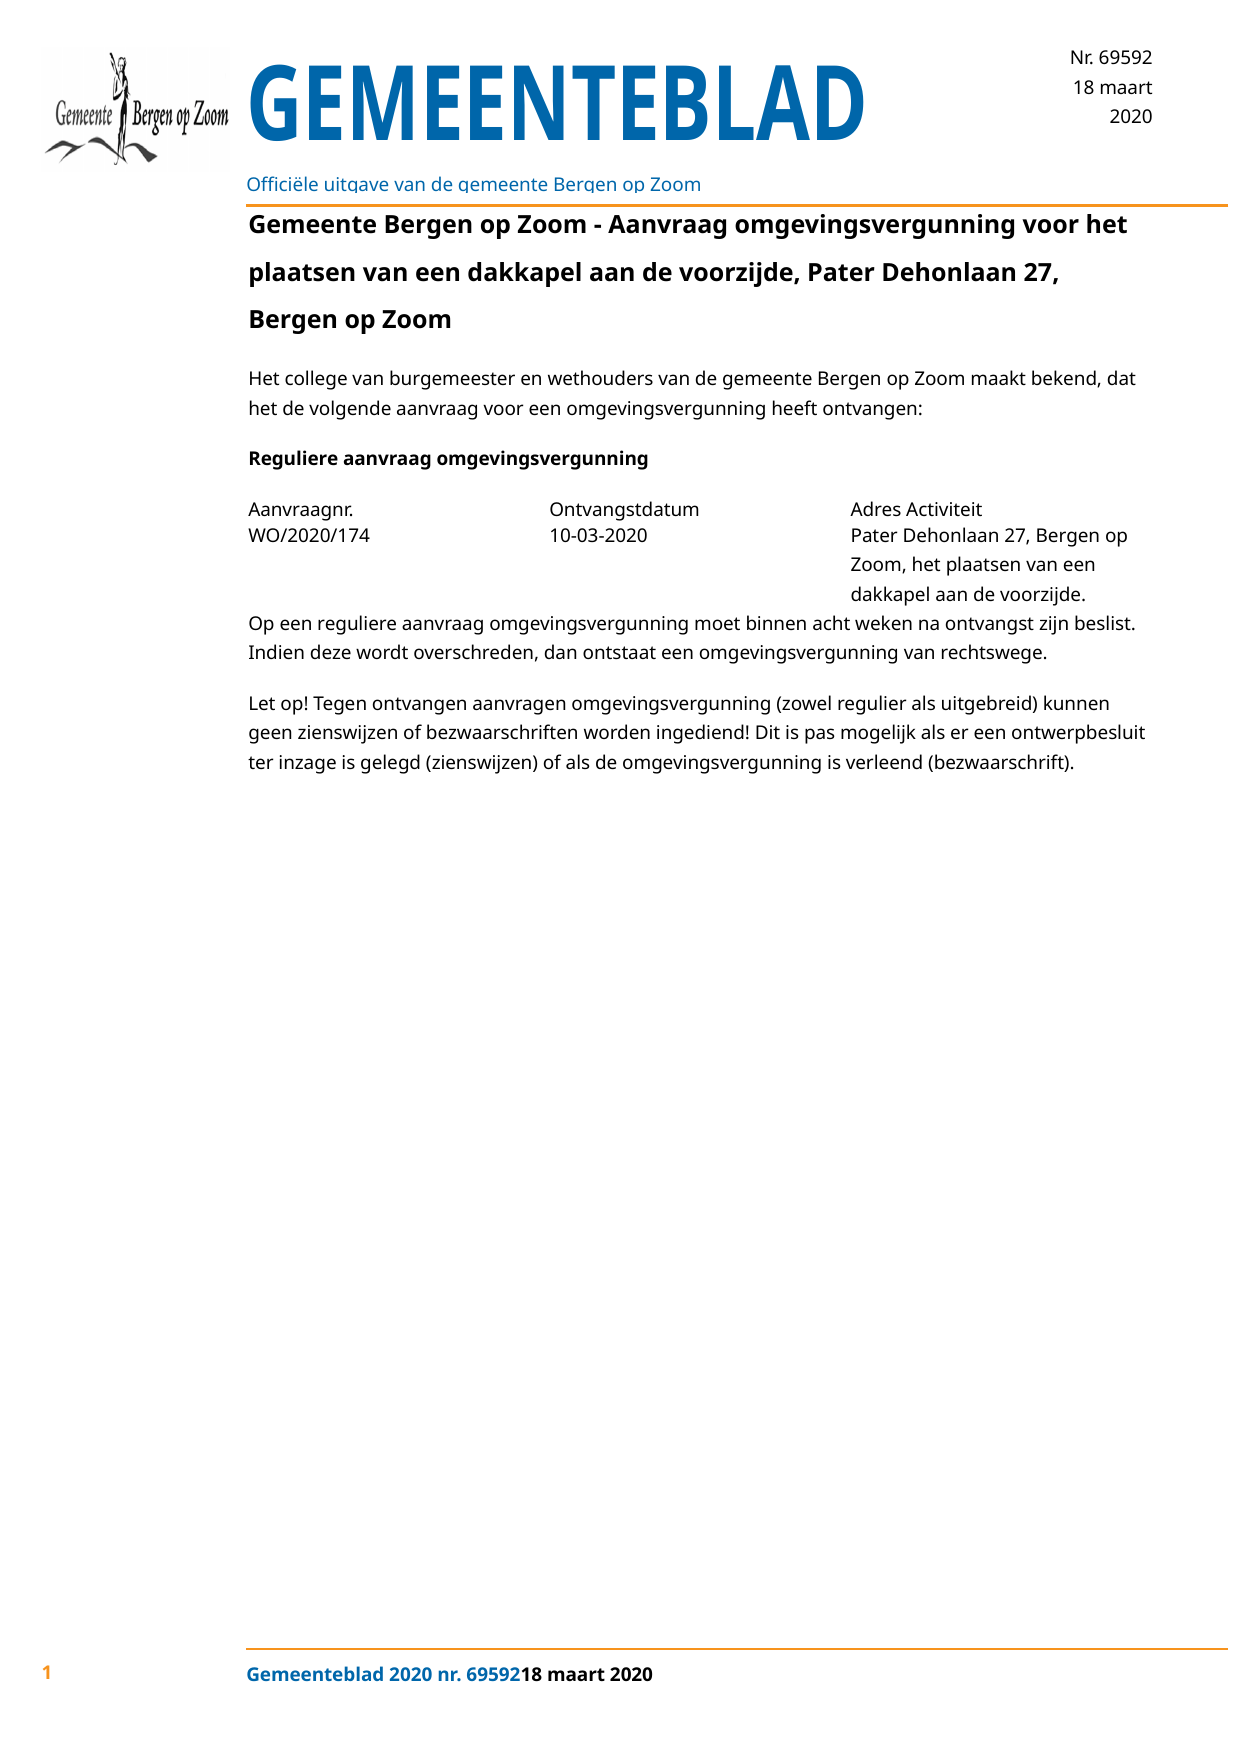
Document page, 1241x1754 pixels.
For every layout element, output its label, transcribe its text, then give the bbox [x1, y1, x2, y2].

picture [41, 47, 231, 172]
table_cell WO/2020/174 [248, 522, 549, 607]
table_header Aanvraagnr. [248, 496, 549, 522]
table_cell 10-03-2020 [549, 522, 850, 607]
text Op een reguliere aanvraag omgevingsvergunning moet binnen acht weken na ontvangst zijn beslist. Indien deze wordt overschreden, dan ontstaat een omgevingsvergunning van rechtswege. [248, 610, 1152, 665]
table_header Adres Activiteit [850, 496, 1152, 522]
text Reguliere aanvraag omgevingsvergunning [248, 446, 1152, 471]
table_cell Pater Dehonlaan 27, Bergen op Zoom, het plaatsen van een dakkapel aan de voorzijde. [850, 522, 1152, 607]
text Het college van burgemeester en wethouders van de gemeente Bergen op Zoom maakt bekend, dat het de volgende aanvraag voor een omgevingsvergunning heeft ontvangen: [248, 366, 1152, 421]
text Gemeente Bergen op Zoom - Aanvraag omgevingsvergunning voor het plaatsen van een dakkapel aan de voorzijde, Pater Dehonlaan 27, Bergen op Zoom [248, 207, 1152, 336]
table_header Ontvangstdatum [549, 496, 850, 522]
text Let op! Tegen ontvangen aanvragen omgevingsvergunning (zowel regulier als uitgebreid) kunnen geen zienswijzen of bezwaarschriften worden ingediend! Dit is pas mogelijk als er een ontwerpbesluit ter inzage is gelegd (zienswijzen) of als de omgevingsvergunning is verleend (bezwaarschrift). [248, 690, 1152, 775]
